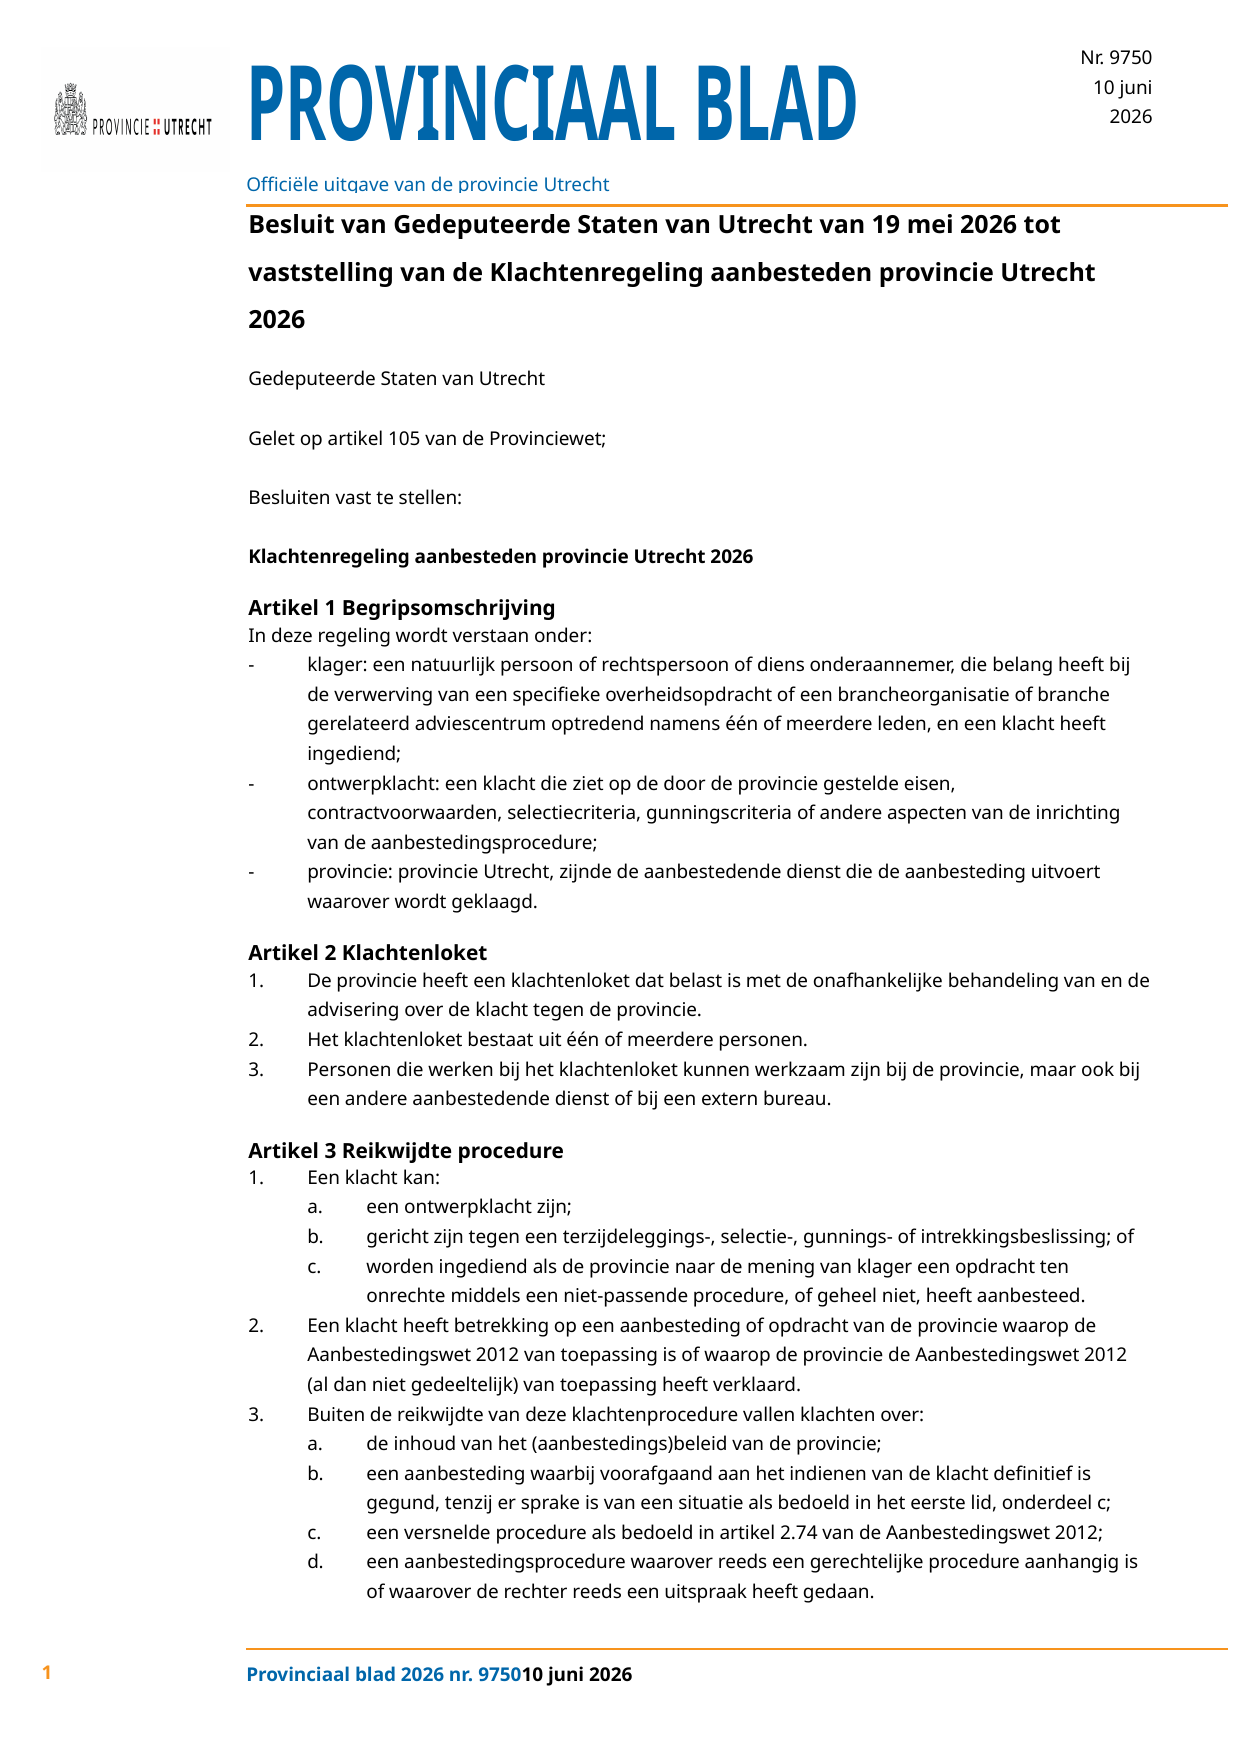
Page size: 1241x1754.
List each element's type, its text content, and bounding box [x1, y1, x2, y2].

text Gedeputeerde Staten van Utrecht [248, 366, 1152, 391]
list een aanbesteding waarbij voorafgaand aan het indienen van de klacht definitief is gegund, tenzij er sprake is van een situatie als bedoeld in het eerste lid, onderdeel c; [307, 1460, 1152, 1515]
text Artikel 2 Klachtenloket [248, 938, 1152, 967]
list klager: een natuurlijk persoon of rechtspersoon of diens onderaannemer, die belang heeft bij de verwerving van een specifieke overheidsopdracht of een brancheorganisatie of branche gerelateerd adviescentrum optredend namens één of meerdere leden, en een klacht heeft ingediend; [248, 651, 1152, 766]
list een versnelde procedure als bedoeld in artikel 2.74 van de Aanbestedingswet 2012; [307, 1519, 1152, 1545]
list provincie: provincie Utrecht, zijnde de aanbestedende dienst die de aanbesteding uitvoert waarover wordt geklaagd. [248, 858, 1152, 914]
list De provincie heeft een klachtenloket dat belast is met de onafhankelijke behandeling van en de advisering over de klacht tegen de provincie. [248, 967, 1152, 1022]
list Het klachtenloket bestaat uit één of meerdere personen. [248, 1026, 1152, 1052]
text Besluit van Gedeputeerde Staten van Utrecht van 19 mei 2026 tot vaststelling van de Klachtenregeling aanbesteden provincie Utrecht 2026 [248, 207, 1152, 336]
text Gelet op artikel 105 van de Provinciewet; [248, 425, 1152, 450]
list worden ingediend als de provincie naar de mening van klager een opdracht ten onrechte middels een niet-passende procedure, of geheel niet, heeft aanbesteed. [307, 1253, 1152, 1308]
list gericht zijn tegen een terzijdeleggings-, selectie-, gunnings- of intrekkingsbeslissing; of [307, 1223, 1152, 1249]
list een ontwerpklacht zijn; [307, 1194, 1152, 1219]
list Een klacht heeft betrekking op een aanbesteding of opdracht van de provincie waarop de Aanbestedingswet 2012 van toepassing is of waarop de provincie de Aanbestedingswet 2012 (al dan niet gedeeltelijk) van toepassing heeft verklaard. [248, 1312, 1152, 1397]
list ontwerpklacht: een klacht die ziet op de door de provincie gestelde eisen, contractvoorwaarden, selectiecriteria, gunningscriteria of andere aspecten van de inrichting van de aanbestedingsprocedure; [248, 770, 1152, 855]
text Klachtenregeling aanbesteden provincie Utrecht 2026 [248, 543, 1152, 569]
picture [41, 47, 231, 172]
list Een klacht kan: [248, 1164, 1152, 1190]
text Artikel 1 Begripsomschrijving [248, 593, 1152, 622]
list een aanbestedingsprocedure waarover reeds een gerechtelijke procedure aanhangig is of waarover de rechter reeds een uitspraak heeft gedaan. [307, 1549, 1152, 1604]
text Besluiten vast te stellen: [248, 484, 1152, 509]
list Personen die werken bij het klachtenloket kunnen werkzaam zijn bij de provincie, maar ook bij een andere aanbestedende dienst of bij een extern bureau. [248, 1056, 1152, 1111]
list de inhoud van het (aanbestedings)beleid van de provincie; [307, 1430, 1152, 1456]
text Artikel 3 Reikwijdte procedure [248, 1136, 1152, 1164]
list Buiten de reikwijdte van deze klachtenprocedure vallen klachten over: [248, 1401, 1152, 1427]
text In deze regeling wordt verstaan onder: [248, 622, 1152, 648]
